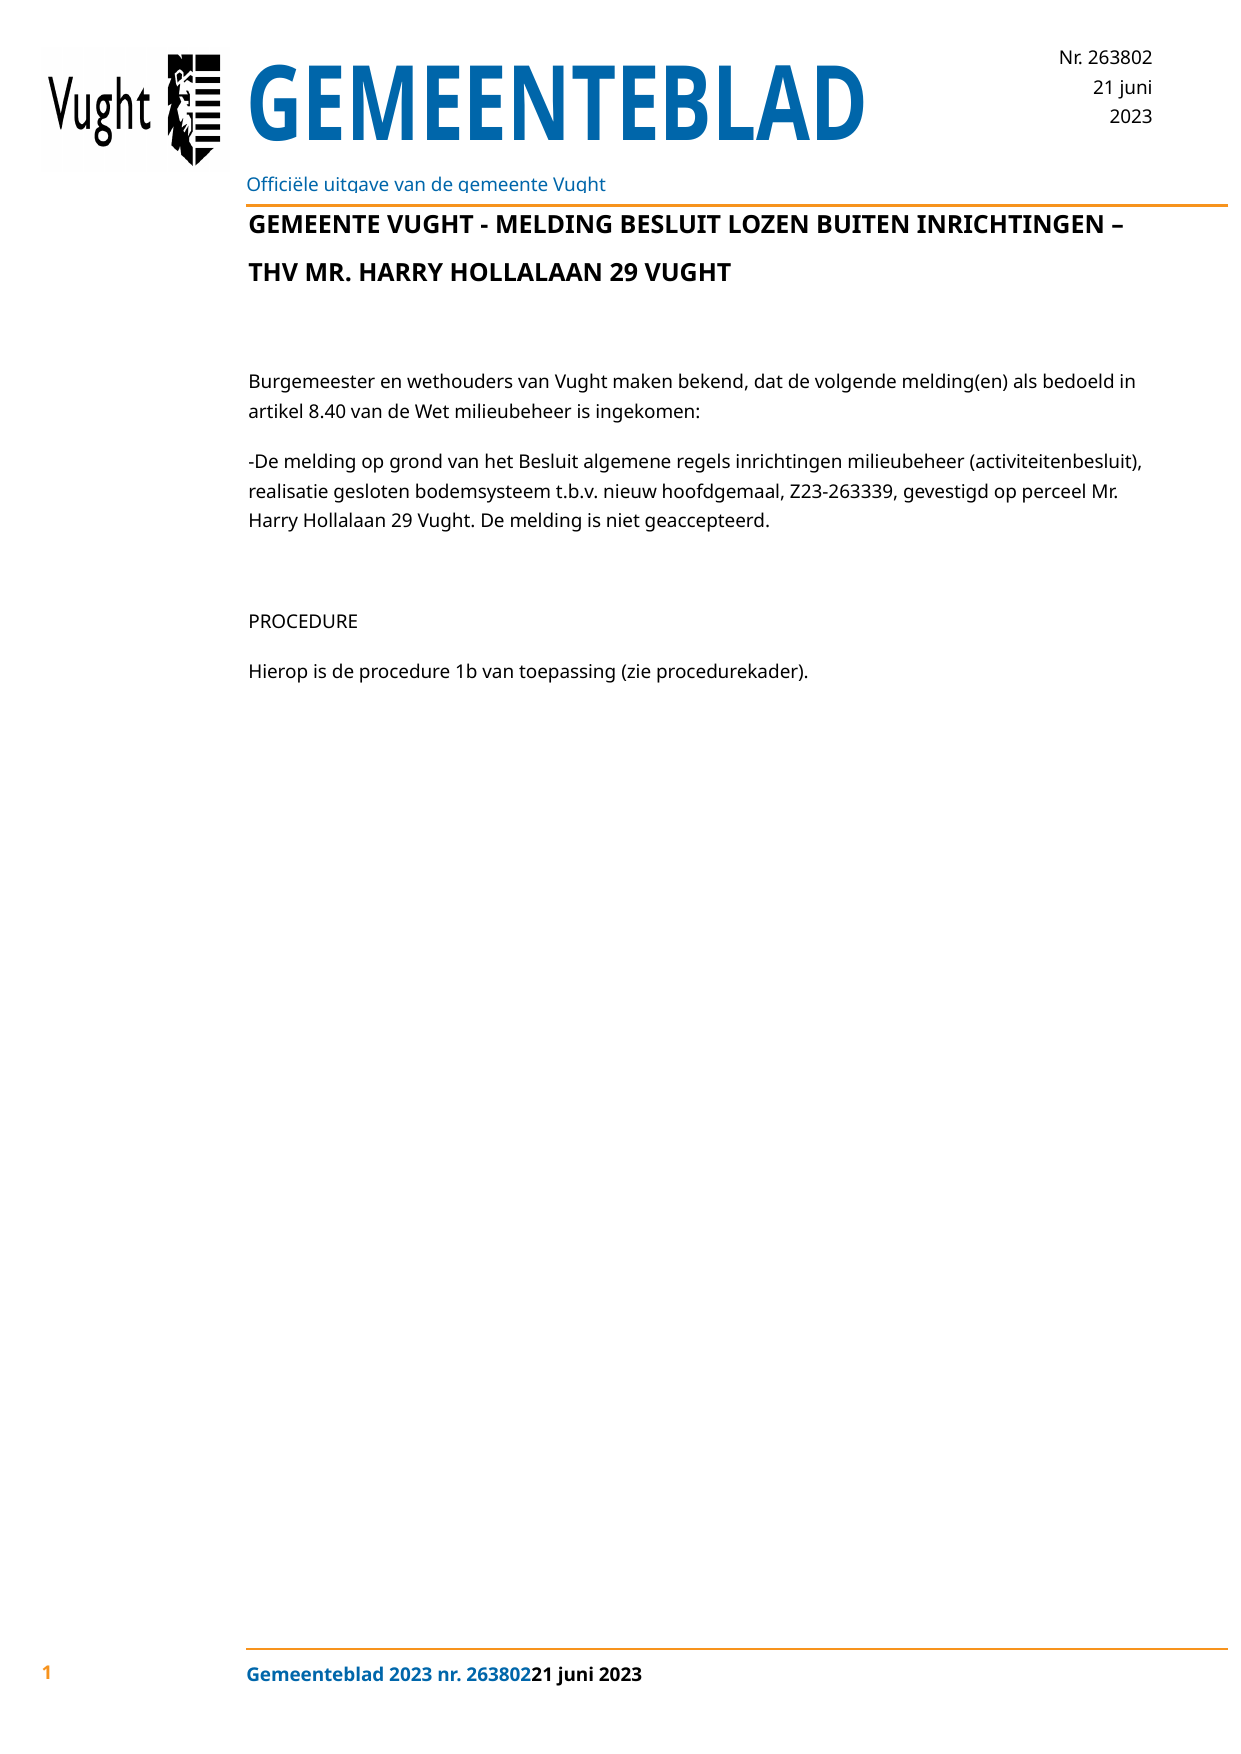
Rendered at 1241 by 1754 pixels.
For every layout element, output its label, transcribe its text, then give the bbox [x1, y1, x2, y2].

text -De melding op grond van het Besluit algemene regels inrichtingen milieubeheer (activiteitenbesluit), realisatie gesloten bodemsysteem t.b.v. nieuw hoofdgemaal, Z23-263339, gevestigd op perceel Mr. Harry Hollalaan 29 Vught. De melding is niet geaccepteerd. [248, 448, 1152, 533]
text Burgemeester en wethouders van Vught maken bekend, dat de volgende melding(en) als bedoeld in artikel 8.40 van de Wet milieubeheer is ingekomen: [248, 368, 1152, 424]
text Hierop is de procedure 1b van toepassing (zie procedurekader). [248, 659, 1152, 684]
text GEMEENTE VUGHT - MELDING BESLUIT LOZEN BUITEN INRICHTINGEN – THV MR. HARRY HOLLALAAN 29 VUGHT [248, 207, 1152, 288]
picture [41, 47, 231, 172]
text PROCEDURE [248, 608, 1152, 634]
